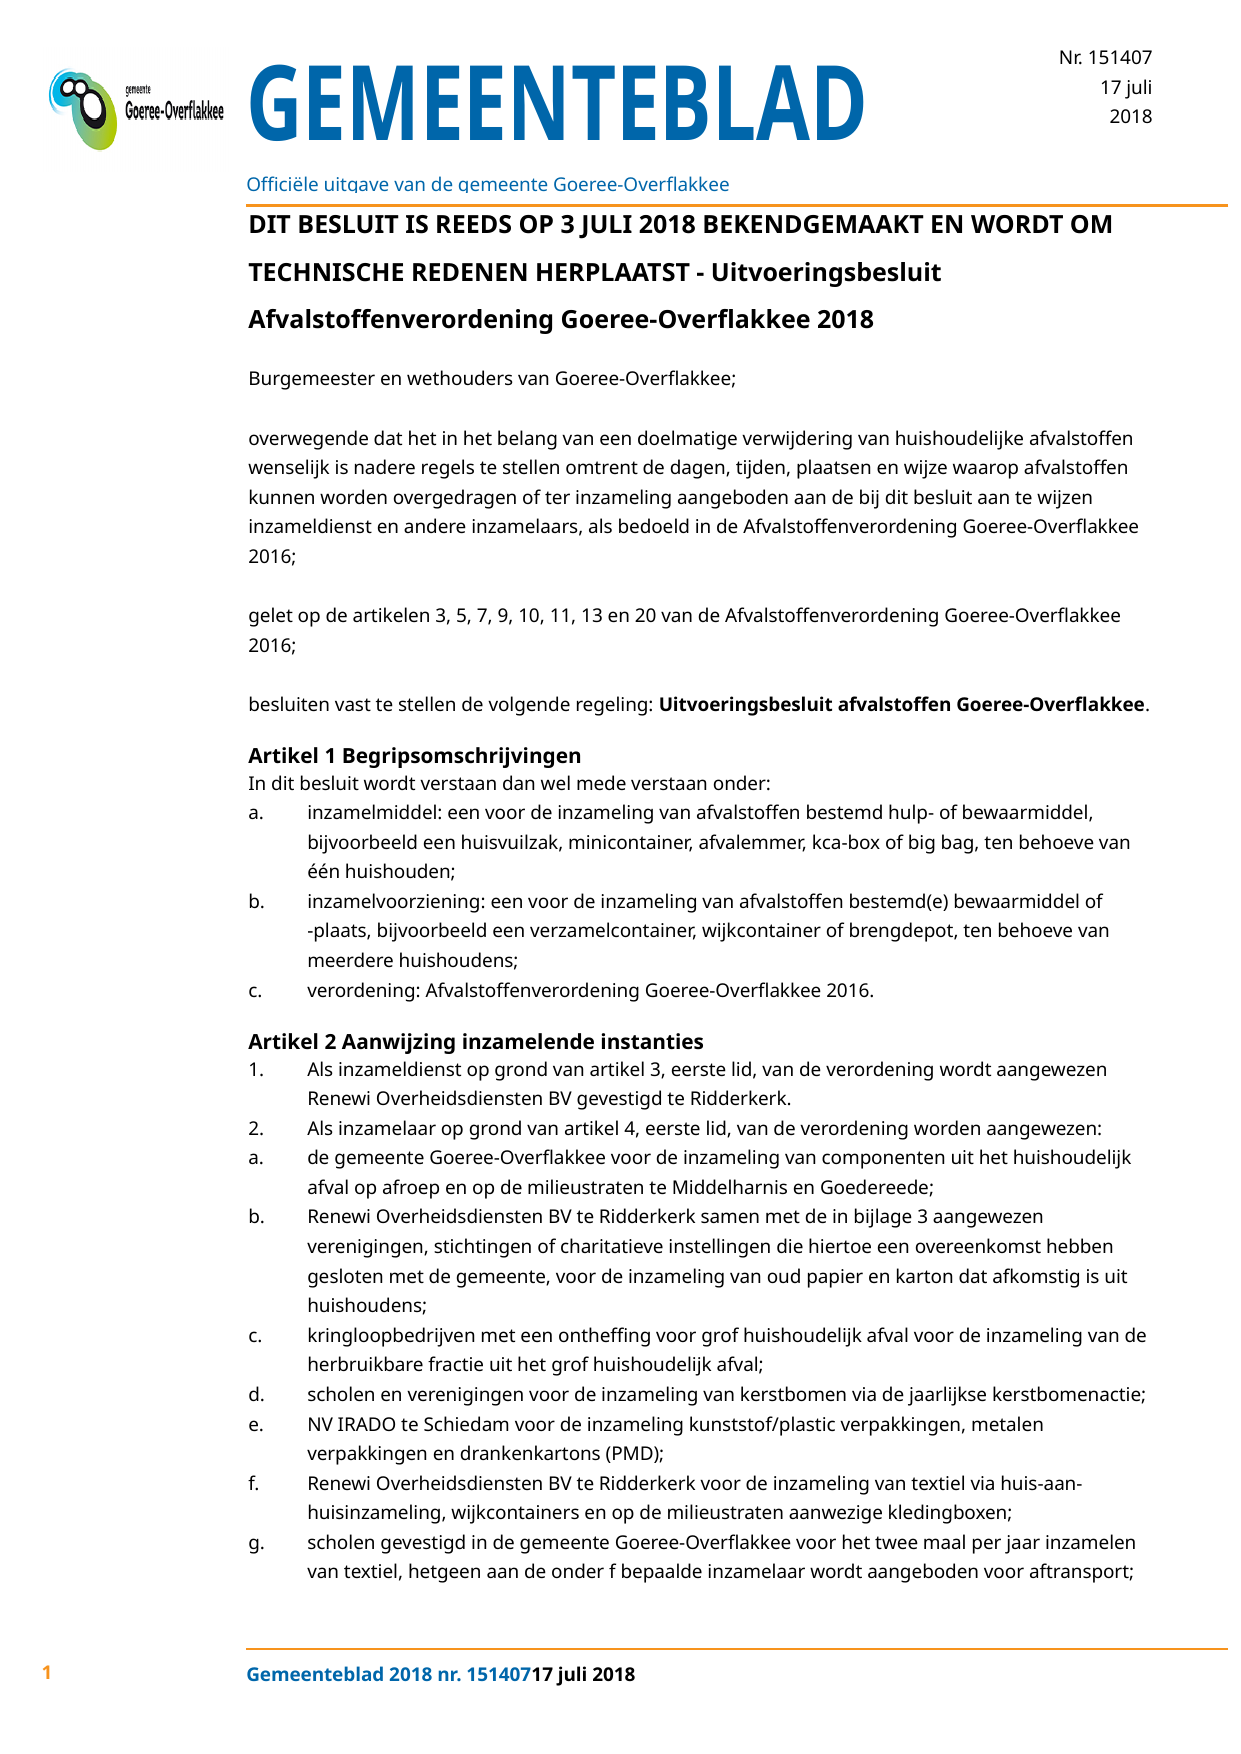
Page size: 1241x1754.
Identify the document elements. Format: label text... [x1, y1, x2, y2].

list inzamelmiddel: een voor de inzameling van afvalstoffen bestemd hulp- of bewaarmiddel, bijvoorbeeld een huisvuilzak, minicontainer, afvalemmer, kca-box of big bag, ten behoeve van één huishouden; [248, 799, 1152, 884]
text In dit besluit wordt verstaan dan wel mede verstaan onder: [248, 770, 1152, 796]
text Burgemeester en wethouders van Goeree-Overflakkee; [248, 366, 1152, 391]
text DIT BESLUIT IS REEDS OP 3 JULI 2018 BEKENDGEMAAKT EN WORDT OM TECHNISCHE REDENEN HERPLAATST - Uitvoeringsbesluit Afvalstoffenverordening Goeree-Overflakkee 2018 [248, 207, 1152, 336]
list Als inzameldienst op grond van artikel 3, eerste lid, van de verordening wordt aangewezen Renewi Overheidsdiensten BV gevestigd te Ridderkerk. [248, 1056, 1152, 1111]
list inzamelvoorziening: een voor de inzameling van afvalstoffen bestemd(e) bewaarmiddel of [248, 888, 1152, 914]
list -plaats, bijvoorbeeld een verzamelcontainer, wijkcontainer of brengdepot, ten behoeve van meerdere huishoudens; [248, 918, 1152, 973]
picture [41, 47, 231, 172]
list Renewi Overheidsdiensten BV te Ridderkerk samen met de in bijlage 3 aangewezen verenigingen, stichtingen of charitatieve instellingen die hiertoe een overeenkomst hebben gesloten met de gemeente, voor de inzameling van oud papier en karton dat afkomstig is uit huishoudens; [248, 1204, 1152, 1318]
list verordening: Afvalstoffenverordening Goeree-Overflakkee 2016. [248, 977, 1152, 1003]
text Artikel 2 Aanwijzing inzamelende instanties [248, 1027, 1152, 1056]
list kringloopbedrijven met een ontheffing voor grof huishoudelijk afval voor de inzameling van de herbruikbare fractie uit het grof huishoudelijk afval; [248, 1322, 1152, 1377]
text besluiten vast te stellen de volgende regeling: Uitvoeringsbesluit afvalstoffen Goeree-Overflakkee. [248, 691, 1152, 717]
text overwegende dat het in het belang van een doelmatige verwijdering van huishoudelijke afvalstoffen wenselijk is nadere regels te stellen omtrent de dagen, tijden, plaatsen en wijze waarop afvalstoffen kunnen worden overgedragen of ter inzameling aangeboden aan de bij dit besluit aan te wijzen inzameldienst en andere inzamelaars, als bedoeld in de Afvalstoffenverordening Goeree-Overflakkee 2016; [248, 425, 1152, 569]
list Als inzamelaar op grond van artikel 4, eerste lid, van de verordening worden aangewezen: [248, 1115, 1152, 1141]
text Artikel 1 Begripsomschrijvingen [248, 741, 1152, 770]
list scholen gevestigd in de gemeente Goeree-Overflakkee voor het twee maal per jaar inzamelen van textiel, hetgeen aan de onder f bepaalde inzamelaar wordt aangeboden voor aftransport; [248, 1529, 1152, 1584]
text gelet op de artikelen 3, 5, 7, 9, 10, 11, 13 en 20 van de Afvalstoffenverordening Goeree-Overflakkee 2016; [248, 602, 1152, 657]
list Renewi Overheidsdiensten BV te Ridderkerk voor de inzameling van textiel via huis-aan-huisinzameling, wijkcontainers en op de milieustraten aanwezige kledingboxen; [248, 1470, 1152, 1525]
list scholen en verenigingen voor de inzameling van kerstbomen via de jaarlijkse kerstbomenactie; [248, 1381, 1152, 1407]
list de gemeente Goeree-Overflakkee voor de inzameling van componenten uit het huishoudelijk afval op afroep en op de milieustraten te Middelharnis en Goedereede; [248, 1144, 1152, 1200]
list NV IRADO te Schiedam voor de inzameling kunststof/plastic verpakkingen, metalen verpakkingen en drankenkartons (PMD); [248, 1411, 1152, 1466]
